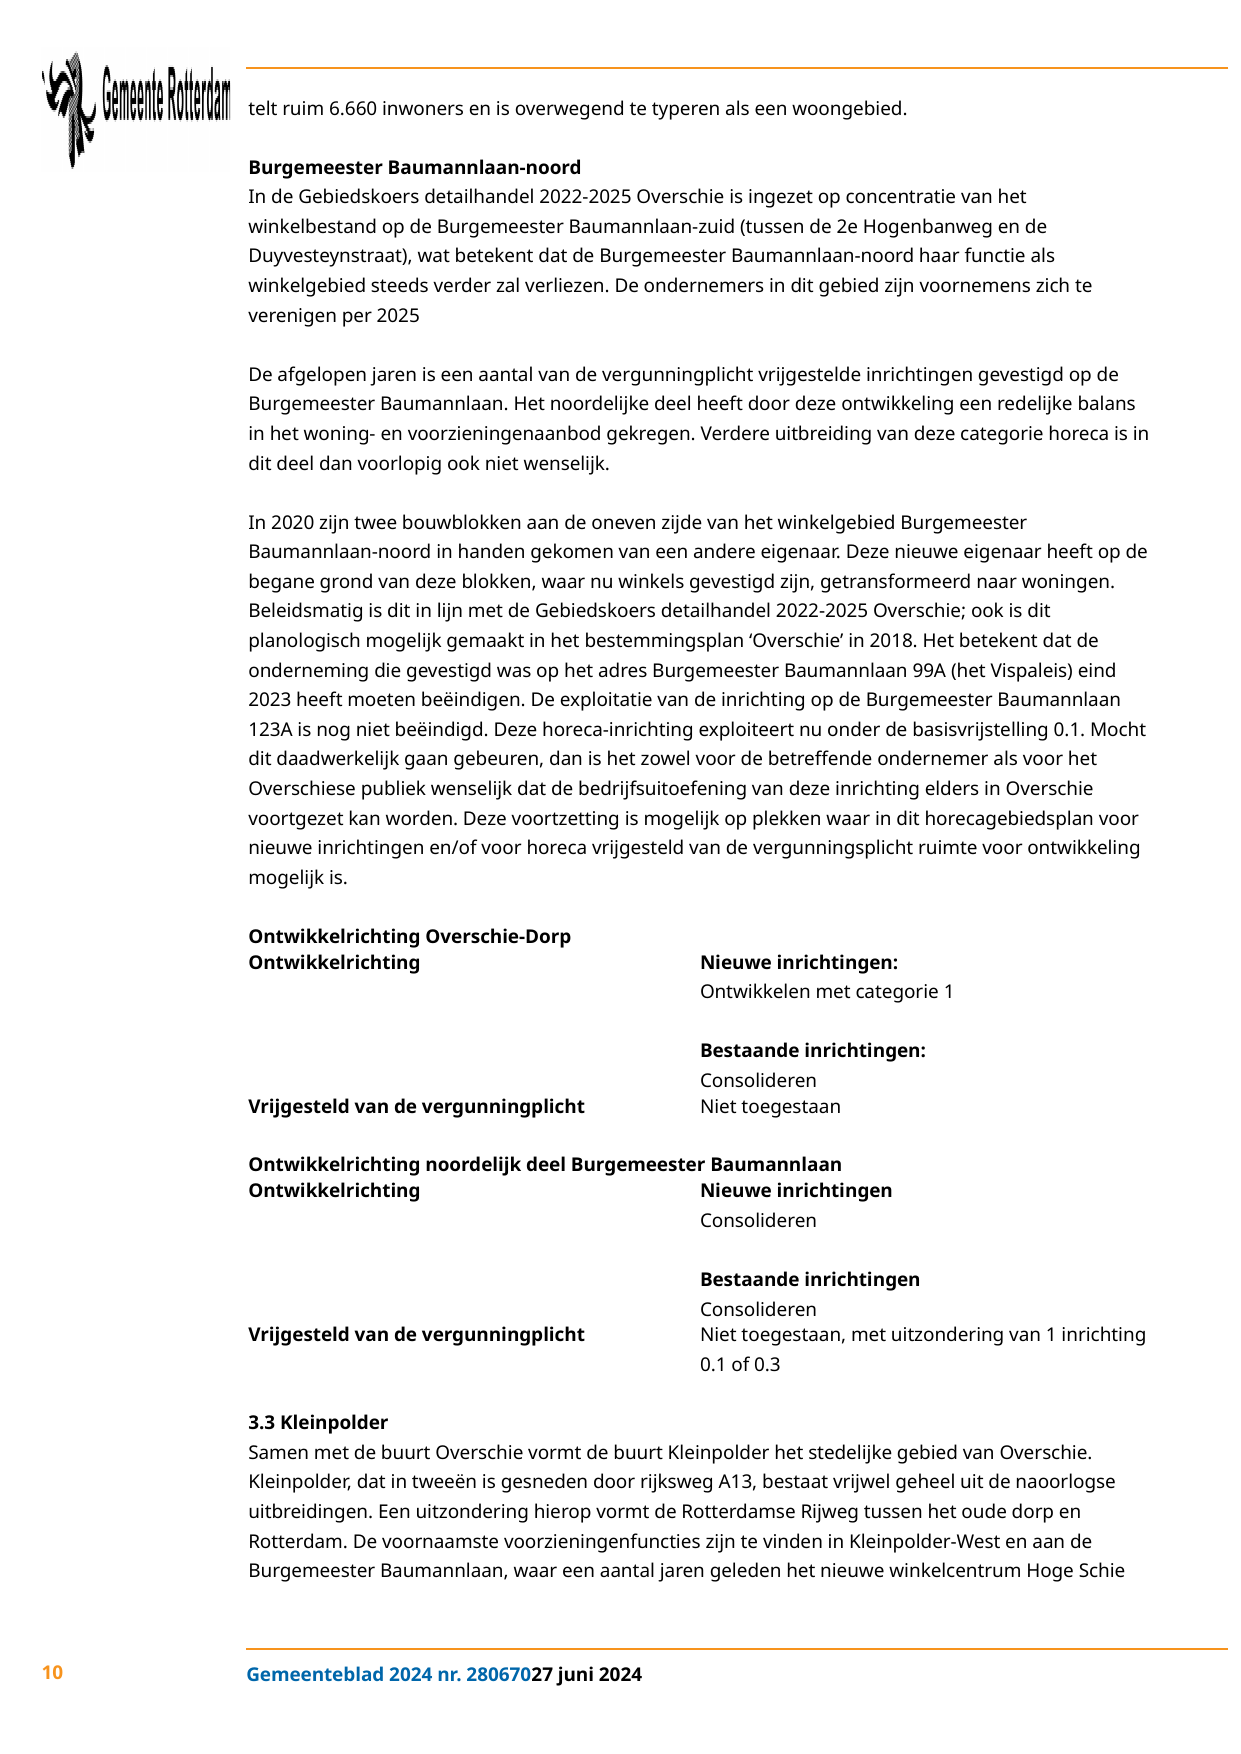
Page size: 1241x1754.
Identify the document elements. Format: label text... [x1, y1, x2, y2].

text Samen met de buurt Overschie vormt de buurt Kleinpolder het stedelijke gebied van Overschie. Kleinpolder, dat in tweeën is gesneden door rijksweg A13, bestaat vrijwel geheel uit de naoorlogse uitbreidingen. Een uitzondering hierop vormt de Rotterdamse Rijweg tussen het oude dorp en Rotterdam. De voornaamste voorzieningenfuncties zijn te vinden in Kleinpolder-West en aan de Burgemeester Baumannlaan, waar een aantal jaren geleden het nieuwe winkelcentrum Hoge Schie [248, 1439, 1152, 1583]
text In de Gebiedskoers detailhandel 2022-2025 Overschie is ingezet op concentratie van het winkelbestand op de Burgemeester Baumannlaan-zuid (tussen de 2e Hogenbanweg en de Duyvesteynstraat), wat betekent dat de Burgemeester Baumannlaan-noord haar functie als winkelgebied steeds verder zal verliezen. De ondernemers in dit gebied zijn voornemens zich te verenigen per 2025 [248, 183, 1152, 328]
table_cell Ontwikkelrichting [248, 1178, 700, 1321]
table_cell Niet toegestaan [700, 1093, 1152, 1119]
table_cell Nieuwe inrichtingen Consolideren Bestaande inrichtingen Consolideren [700, 1178, 1152, 1321]
table_header Ontwikkelrichting Overschie-Dorp [248, 923, 1152, 949]
text In 2020 zijn twee bouwblokken aan de oneven zijde van het winkelgebied Burgemeester Baumannlaan-noord in handen gekomen van een andere eigenaar. Deze nieuwe eigenaar heeft op de begane grond van deze blokken, waar nu winkels gevestigd zijn, getransformeerd naar woningen. Beleidsmatig is dit in lijn met de Gebiedskoers detailhandel 2022-2025 Overschie; ook is dit planologisch mogelijk gemaakt in het bestemmingsplan ‘Overschie’ in 2018. Het betekent dat de onderneming die gevestigd was op het adres Burgemeester Baumannlaan 99A (het Vispaleis) eind 2023 heeft moeten beëindigen. De exploitatie van de inrichting op de Burgemeester Baumannlaan 123A is nog niet beëindigd. Deze horeca-inrichting exploiteert nu onder de basisvrijstelling 0.1. Mocht dit daadwerkelijk gaan gebeuren, dan is het zowel voor de betreffende ondernemer als voor het Overschiese publiek wenselijk dat de bedrijfsuitoefening van deze inrichting elders in Overschie voortgezet kan worden. Deze voortzetting is mogelijk op plekken waar in dit horecagebiedsplan voor nieuwe inrichtingen en/of voor horeca vrijgesteld van de vergunningsplicht ruimte voor ontwikkeling mogelijk is. [248, 509, 1152, 890]
text Burgemeester Baumannlaan-noord [248, 154, 1152, 180]
table_cell Ontwikkelrichting [248, 949, 700, 1093]
text telt ruim 6.660 inwoners en is overwegend te typeren als een woongebied. [248, 95, 1152, 121]
table_cell Vrijgesteld van de vergunningplicht [248, 1093, 700, 1119]
text 3.3 Kleinpolder [248, 1409, 1152, 1435]
table_cell Nieuwe inrichtingen: Ontwikkelen met categorie 1 Bestaande inrichtingen: Consolideren [700, 949, 1152, 1093]
table_cell Vrijgesteld van de vergunningplicht [248, 1321, 700, 1377]
picture [41, 47, 231, 172]
table_cell Niet toegestaan, met uitzondering van 1 inrichting 0.1 of 0.3 [700, 1321, 1152, 1377]
table_header Ontwikkelrichting noordelijk deel Burgemeester Baumannlaan [248, 1152, 1152, 1177]
text De afgelopen jaren is een aantal van de vergunningplicht vrijgestelde inrichtingen gevestigd op de Burgemeester Baumannlaan. Het noordelijke deel heeft door deze ontwikkeling een redelijke balans in het woning- en voorzieningenaanbod gekregen. Verdere uitbreiding van deze categorie horeca is in dit deel dan voorlopig ook niet wenselijk. [248, 361, 1152, 476]
